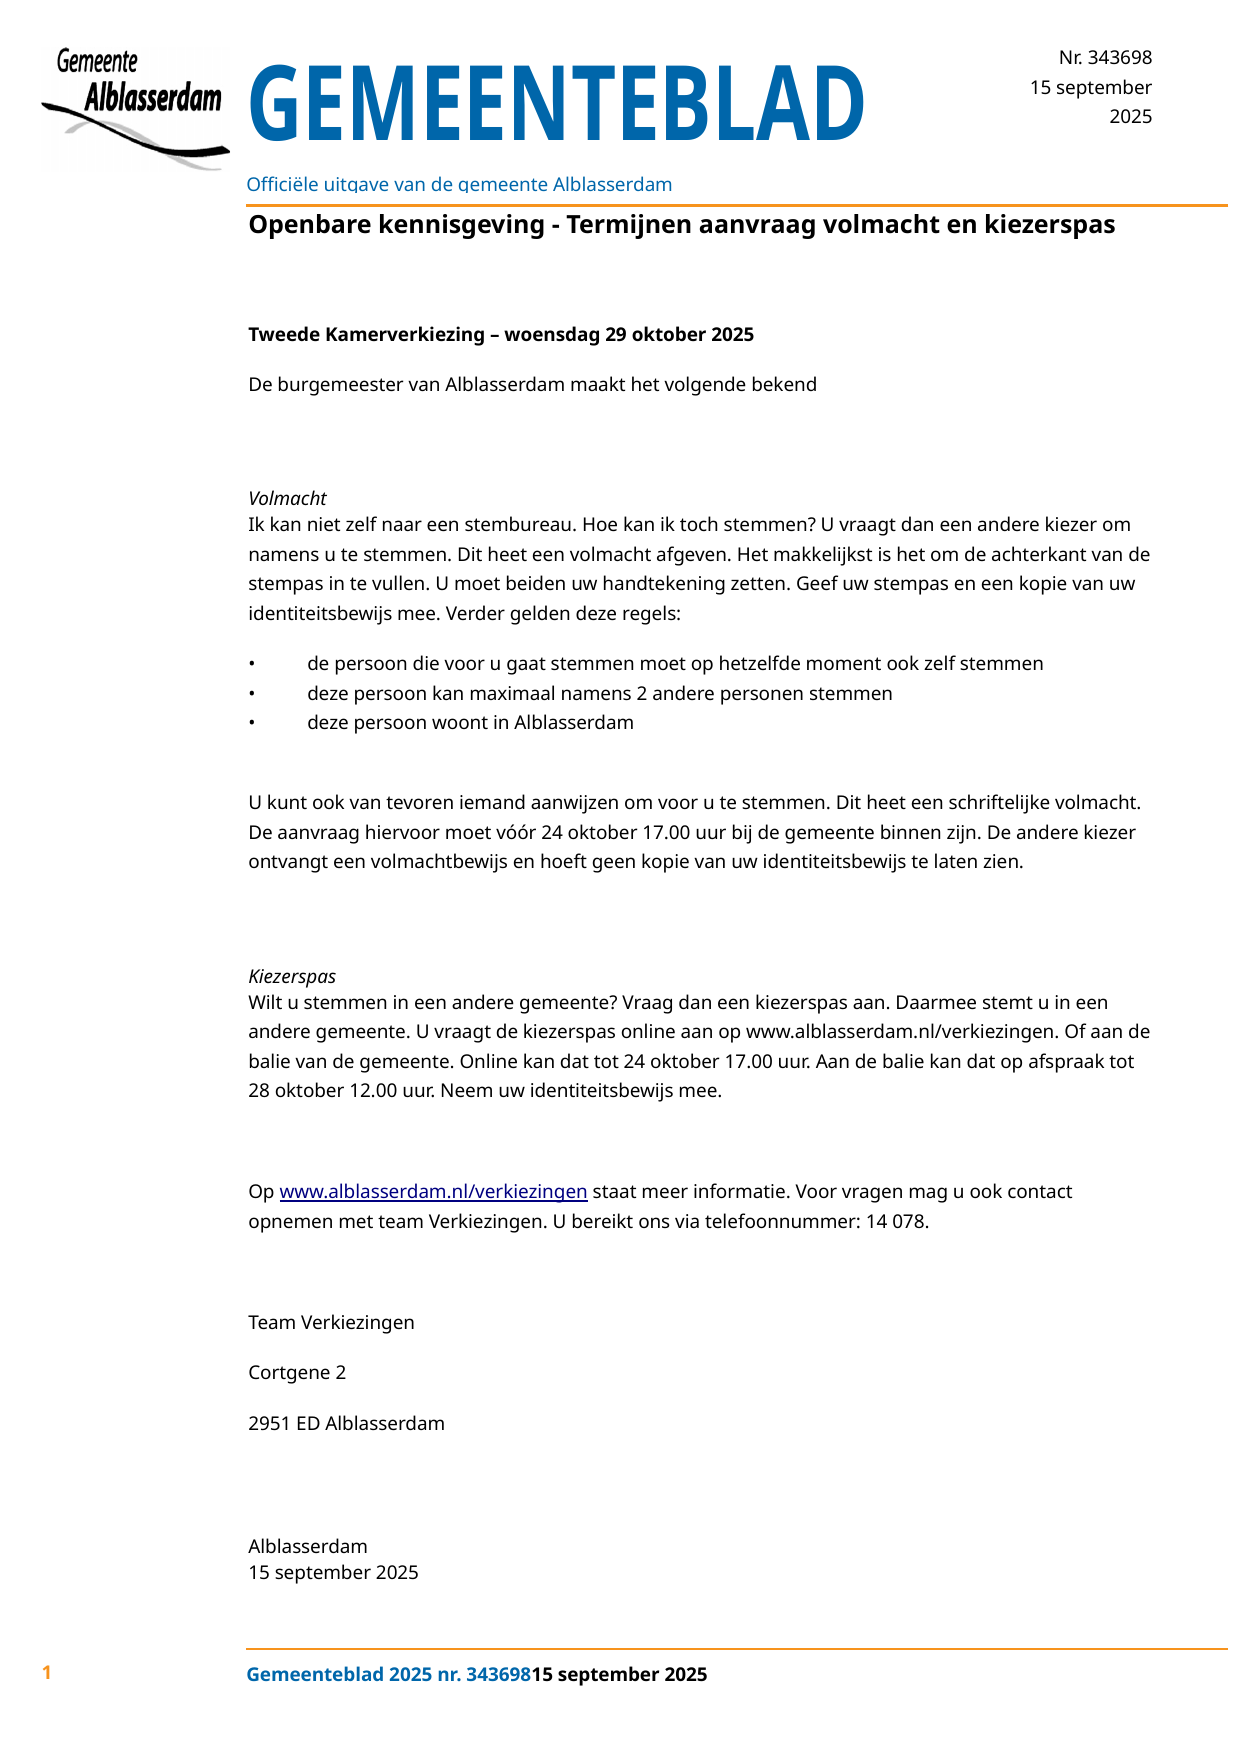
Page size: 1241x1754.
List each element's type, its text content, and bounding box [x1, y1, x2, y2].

text 2951 ED Alblasserdam [248, 1410, 1152, 1435]
text Volmacht [248, 486, 1152, 511]
list de persoon die voor u gaat stemmen moet op hetzelfde moment ook zelf stemmen [248, 650, 1152, 676]
text Ik kan niet zelf naar een stembureau. Hoe kan ik toch stemmen? U vraagt dan een andere kiezer om namens u te stemmen. Dit heet een volmacht afgeven. Het makkelijkst is het om de achterkant van de stempas in te vullen. U moet beiden uw handtekening zetten. Geef uw stempas en een kopie van uw identiteitsbewijs mee. Verder gelden deze regels: [248, 511, 1152, 626]
text Kiezerspas [248, 963, 1152, 989]
text Tweede Kamerverkiezing – woensdag 29 oktober 2025 [248, 321, 1152, 346]
text De burgemeester van Alblasserdam maakt het volgende bekend [248, 371, 1152, 397]
text Op www.alblasserdam.nl/verkiezingen staat meer informatie. Voor vragen mag u ook contact opnemen met team Verkiezingen. U bereikt ons via telefoonnummer: 14 078. [248, 1178, 1152, 1234]
list deze persoon kan maximaal namens 2 andere personen stemmen [248, 680, 1152, 706]
text Openbare kennisgeving - Termijnen aanvraag volmacht en kiezerspas [248, 207, 1152, 241]
picture [41, 47, 231, 172]
text 15 september 2025 [248, 1559, 1152, 1585]
text Wilt u stemmen in een andere gemeente? Vraag dan een kiezerspas aan. Daarmee stemt u in een andere gemeente. U vraagt de kiezerspas online aan op www.alblasserdam.nl/verkiezingen. Of aan de balie van de gemeente. Online kan dat tot 24 oktober 17.00 uur. Aan de balie kan dat op afspraak tot 28 oktober 12.00 uur. Neem uw identiteitsbewijs mee. [248, 989, 1152, 1103]
text Alblasserdam [248, 1534, 1152, 1559]
text U kunt ook van tevoren iemand aanwijzen om voor u te stemmen. Dit heet een schriftelijke volmacht. De aanvraag hiervoor moet vóór 24 oktober 17.00 uur bij de gemeente binnen zijn. De andere kiezer ontvangt een volmachtbewijs en hoeft geen kopie van uw identiteitsbewijs te laten zien. [248, 789, 1152, 874]
text Cortgene 2 [248, 1359, 1152, 1385]
list deze persoon woont in Alblasserdam [248, 709, 1152, 735]
text Team Verkiezingen [248, 1309, 1152, 1334]
